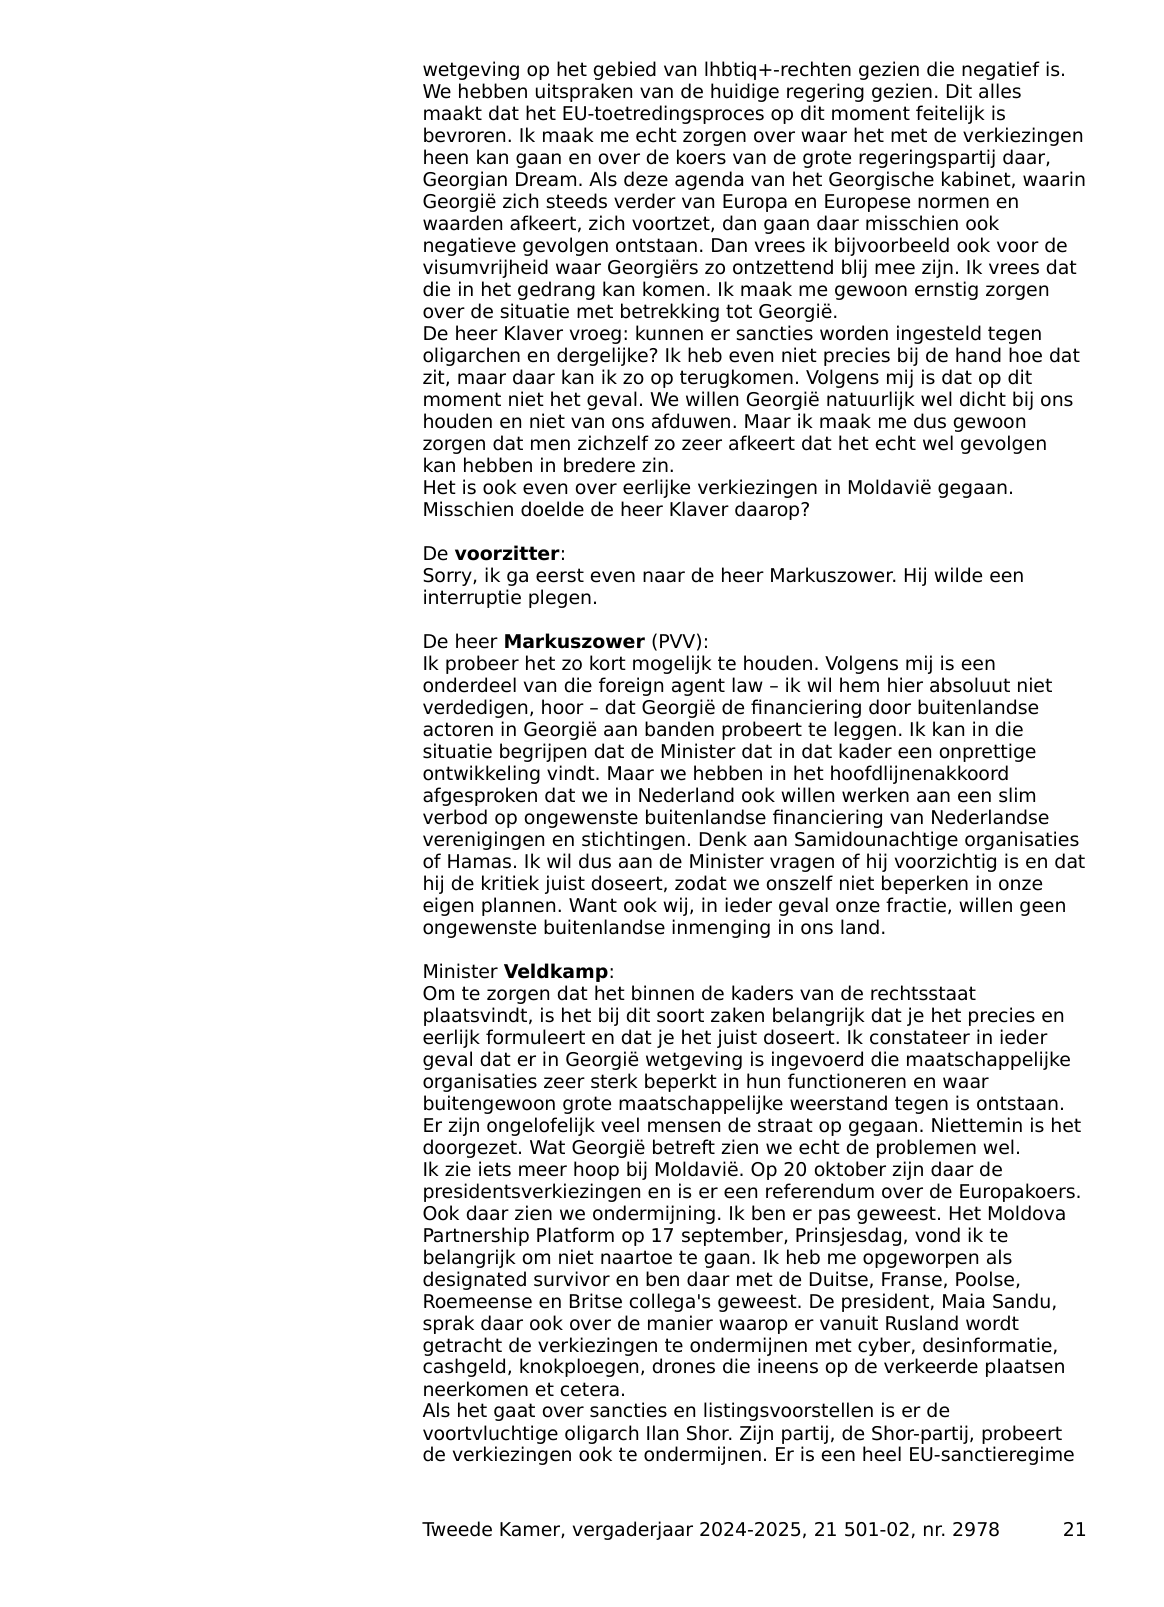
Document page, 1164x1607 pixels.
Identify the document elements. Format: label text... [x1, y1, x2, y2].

text Om te zorgen dat het binnen de kaders van de rechtsstaat plaatsvindt, is het bij dit soort zaken belangrijk dat je het precies en eerlijk formuleert en dat je het juist doseert. Ik constateer in ieder geval dat er in Georgië wetgeving is ingevoerd die maatschappelijke organisaties zeer sterk beperkt in hun functioneren en waar buitengewoon grote maatschappelijke weerstand tegen is ontstaan. Er zijn ongelofelijk veel mensen de straat op gegaan. Niettemin is het doorgezet. Wat Georgië betreft zien we echt de problemen wel. [422, 983, 1087, 1159]
text Sorry, ik ga eerst even naar de heer Markuszower. Hij wilde een interruptie plegen. [422, 565, 1087, 609]
text Ik probeer het zo kort mogelijk te houden. Volgens mij is een onderdeel van die foreign agent law – ik wil hem hier absoluut niet verdedigen, hoor – dat Georgië de financiering door buitenlandse actoren in Georgië aan banden probeert te leggen. Ik kan in die situatie begrijpen dat de Minister dat in dat kader een onprettige ontwikkeling vindt. Maar we hebben in het hoofdlijnenakkoord afgesproken dat we in Nederland ook willen werken aan een slim verbod op ongewenste buitenlandse financiering van Nederlandse verenigingen en stichtingen. Denk aan Samidounachtige organisaties of Hamas. Ik wil dus aan de Minister vragen of hij voorzichtig is en dat hij de kritiek juist doseert, zodat we onszelf niet beperken in onze eigen plannen. Want ook wij, in ieder geval onze fractie, willen geen ongewenste buitenlandse inmenging in ons land. [422, 653, 1087, 939]
text Minister Veldkamp: [422, 961, 1087, 983]
text wetgeving op het gebied van lhbtiq+-rechten gezien die negatief is. We hebben uitspraken van de huidige regering gezien. Dit alles maakt dat het EU-toetredingsproces op dit moment feitelijk is bevroren. Ik maak me echt zorgen over waar het met de verkiezingen heen kan gaan en over de koers van de grote regeringspartij daar, Georgian Dream. Als deze agenda van het Georgische kabinet, waarin Georgië zich steeds verder van Europa en Europese normen en waarden afkeert, zich voortzet, dan gaan daar misschien ook negatieve gevolgen ontstaan. Dan vrees ik bijvoorbeeld ook voor de visumvrijheid waar Georgiërs zo ontzettend blij mee zijn. Ik vrees dat die in het gedrang kan komen. Ik maak me gewoon ernstig zorgen over de situatie met betrekking tot Georgië. [422, 59, 1087, 323]
text Als het gaat over sancties en listingsvoorstellen is er de voortvluchtige oligarch Ilan Shor. Zijn partij, de Shor-partij, probeert de verkiezingen ook te ondermijnen. Er is een heel EU-sanctieregime [422, 1400, 1087, 1466]
text Het is ook even over eerlijke verkiezingen in Moldavië gegaan. Misschien doelde de heer Klaver daarop? [422, 477, 1087, 521]
text De heer Markuszower (PVV): [422, 631, 1087, 653]
text Ik zie iets meer hoop bij Moldavië. Op 20 oktober zijn daar de presidentsverkiezingen en is er een referendum over de Europakoers. Ook daar zien we ondermijning. Ik ben er pas geweest. Het Moldova Partnership Platform op 17 september, Prinsjesdag, vond ik te belangrijk om niet naartoe te gaan. Ik heb me opgeworpen als designated survivor en ben daar met de Duitse, Franse, Poolse, Roemeense en Britse collega's geweest. De president, Maia Sandu, sprak daar ook over de manier waarop er vanuit Rusland wordt getracht de verkiezingen te ondermijnen met cyber, desinformatie, cashgeld, knokploegen, drones die ineens op de verkeerde plaatsen neerkomen et cetera. [422, 1159, 1087, 1400]
text De voorzitter: [422, 543, 1087, 565]
text De heer Klaver vroeg: kunnen er sancties worden ingesteld tegen oligarchen en dergelijke? Ik heb even niet precies bij de hand hoe dat zit, maar daar kan ik zo op terugkomen. Volgens mij is dat op dit moment niet het geval. We willen Georgië natuurlijk wel dicht bij ons houden en niet van ons afduwen. Maar ik maak me dus gewoon zorgen dat men zichzelf zo zeer afkeert dat het echt wel gevolgen kan hebben in bredere zin. [422, 323, 1087, 477]
